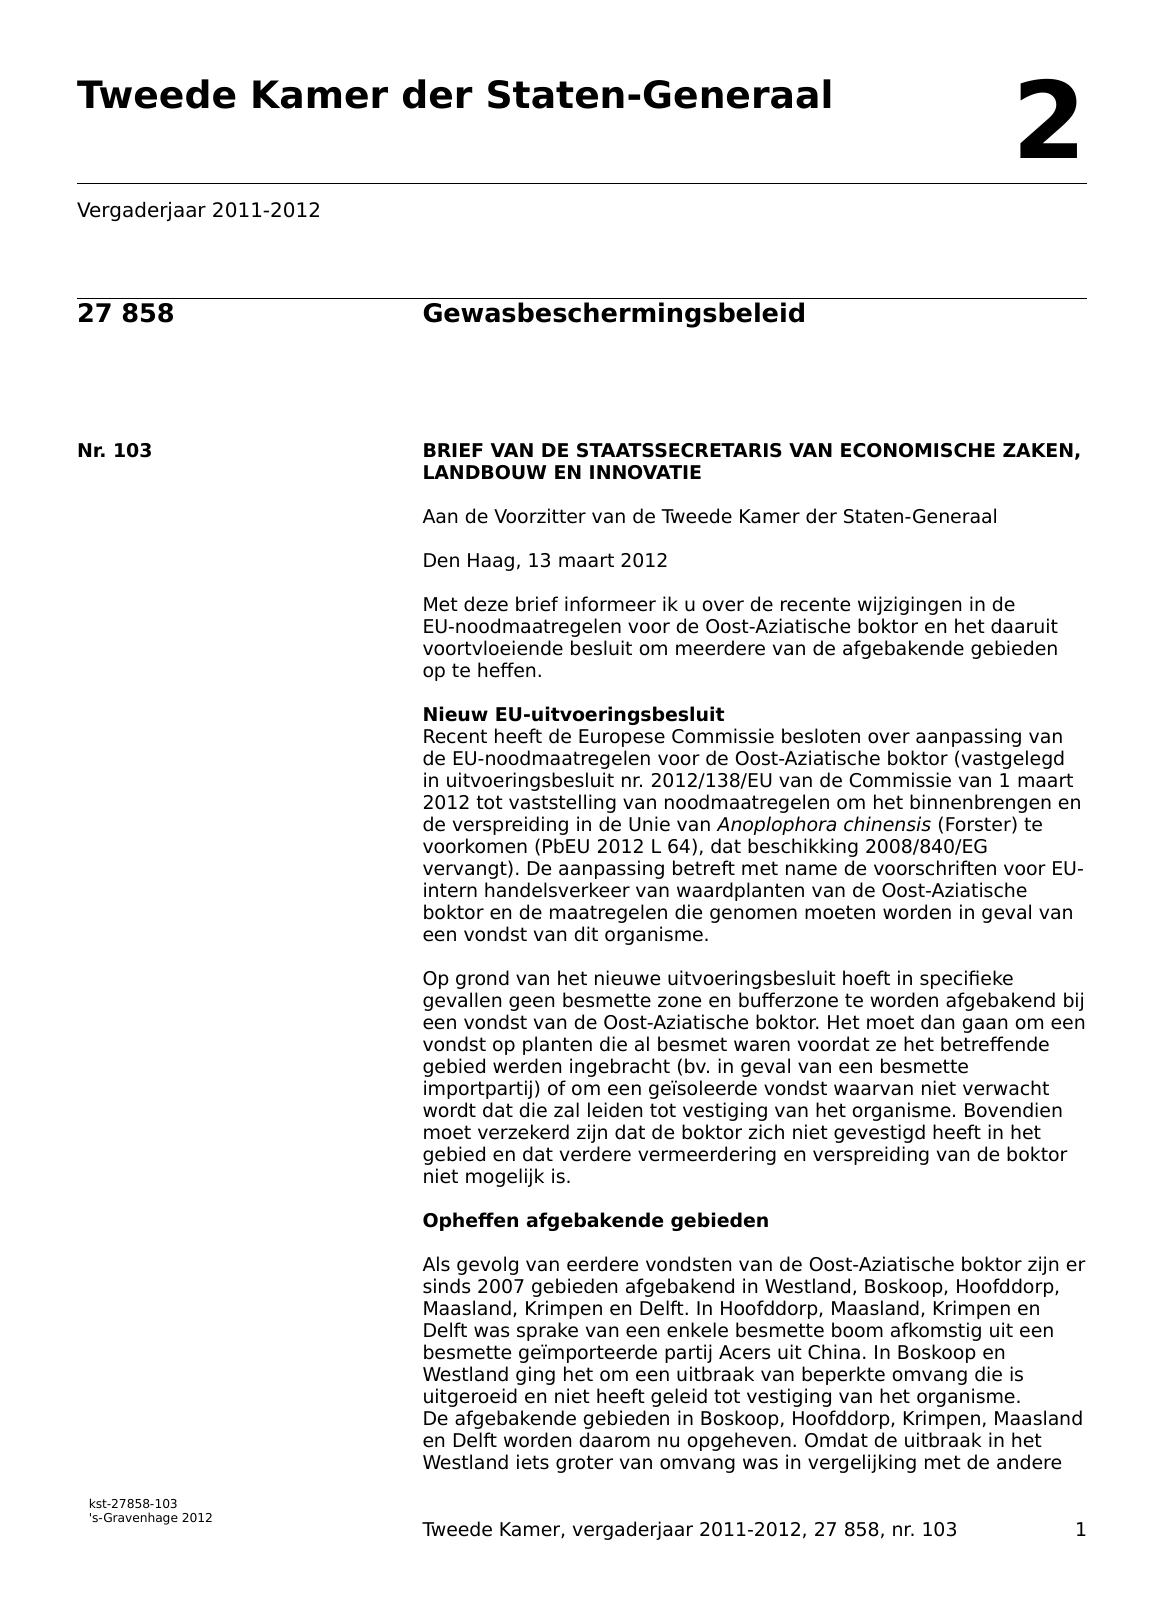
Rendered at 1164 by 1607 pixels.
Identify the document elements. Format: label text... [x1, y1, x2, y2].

text Met deze brief informeer ik u over de recente wijzigingen in de [422, 594, 1087, 616]
text De afgebakende gebieden in Boskoop, Hoofddorp, Krimpen, Maasland en Delft worden daarom nu opgeheven. Omdat de uitbraak in het Westland iets groter van omvang was in vergelijking met de andere [422, 1408, 1087, 1474]
subtitle 27 858 Gewasbeschermingsbeleid [77, 299, 1087, 329]
text Recent heeft de Europese Commissie besloten over aanpassing van de EU-noodmaatregelen voor de Oost-Aziatische boktor (vastgelegd in uitvoeringsbesluit nr. 2012/138/EU van de Commissie van 1 maart 2012 tot vaststelling van noodmaatregelen om het binnenbrengen en de verspreiding in de Unie van Anoplophora chinensis (Forster) te voorkomen (PbEU 2012 L 64), dat beschikking 2008/840/EG vervangt). De aanpassing betreft met name de voorschriften voor EU-intern handelsverkeer van waardplanten van de Oost-Aziatische boktor en de maatregelen die genomen moeten worden in geval van een vondst van dit organisme. [422, 726, 1087, 946]
subtitle Nieuw EU-uitvoeringsbesluit [422, 704, 1087, 726]
text Den Haag, 13 maart 2012 [422, 550, 1087, 572]
text EU-noodmaatregelen voor de Oost-Aziatische boktor en het daaruit voortvloeiende besluit om meerdere van de afgebakende gebieden op te heffen. [422, 616, 1087, 682]
text Op grond van het nieuwe uitvoeringsbesluit hoeft in specifieke gevallen geen besmette zone en bufferzone te worden afgebakend bij een vondst van de Oost-Aziatische boktor. Het moet dan gaan om een vondst op planten die al besmet waren voordat ze het betreffende gebied werden ingebracht (bv. in geval van een besmette importpartij) of om een geïsoleerde vondst waarvan niet verwacht wordt dat die zal leiden tot vestiging van het organisme. Bovendien moet verzekerd zijn dat de boktor zich niet gevestigd heeft in het gebied en dat verdere vermeerdering en verspreiding van de boktor niet mogelijk is. [422, 968, 1087, 1188]
table_header Tweede Kamer der Staten-Generaal [77, 59, 886, 183]
subtitle Opheffen afgebakende gebieden [422, 1210, 1087, 1232]
text 's-Gravenhage 2012 [88, 1511, 323, 1525]
text Als gevolg van eerdere vondsten van de Oost-Aziatische boktor zijn er sinds 2007 gebieden afgebakend in Westland, Boskoop, Hoofddorp, Maasland, Krimpen en Delft. In Hoofddorp, Maasland, Krimpen en Delft was sprake van een enkele besmette boom afkomstig uit een besmette geïmporteerde partij Acers uit China. In Boskoop en Westland ging het om een uitbraak van beperkte omvang die is uitgeroeid en niet heeft geleid tot vestiging van het organisme. [422, 1254, 1087, 1408]
text kst-27858-103 [88, 1497, 323, 1511]
subtitle Nr. 103 BRIEF VAN DE STAATSSECRETARIS VAN ECONOMISCHE ZAKEN, LANDBOUW EN INNOVATIE [77, 440, 1087, 484]
text Aan de Voorzitter van de Tweede Kamer der Staten-Generaal [422, 506, 1087, 528]
table_header 2 [886, 59, 1087, 183]
table_cell Vergaderjaar 2011-2012 [77, 184, 1087, 298]
